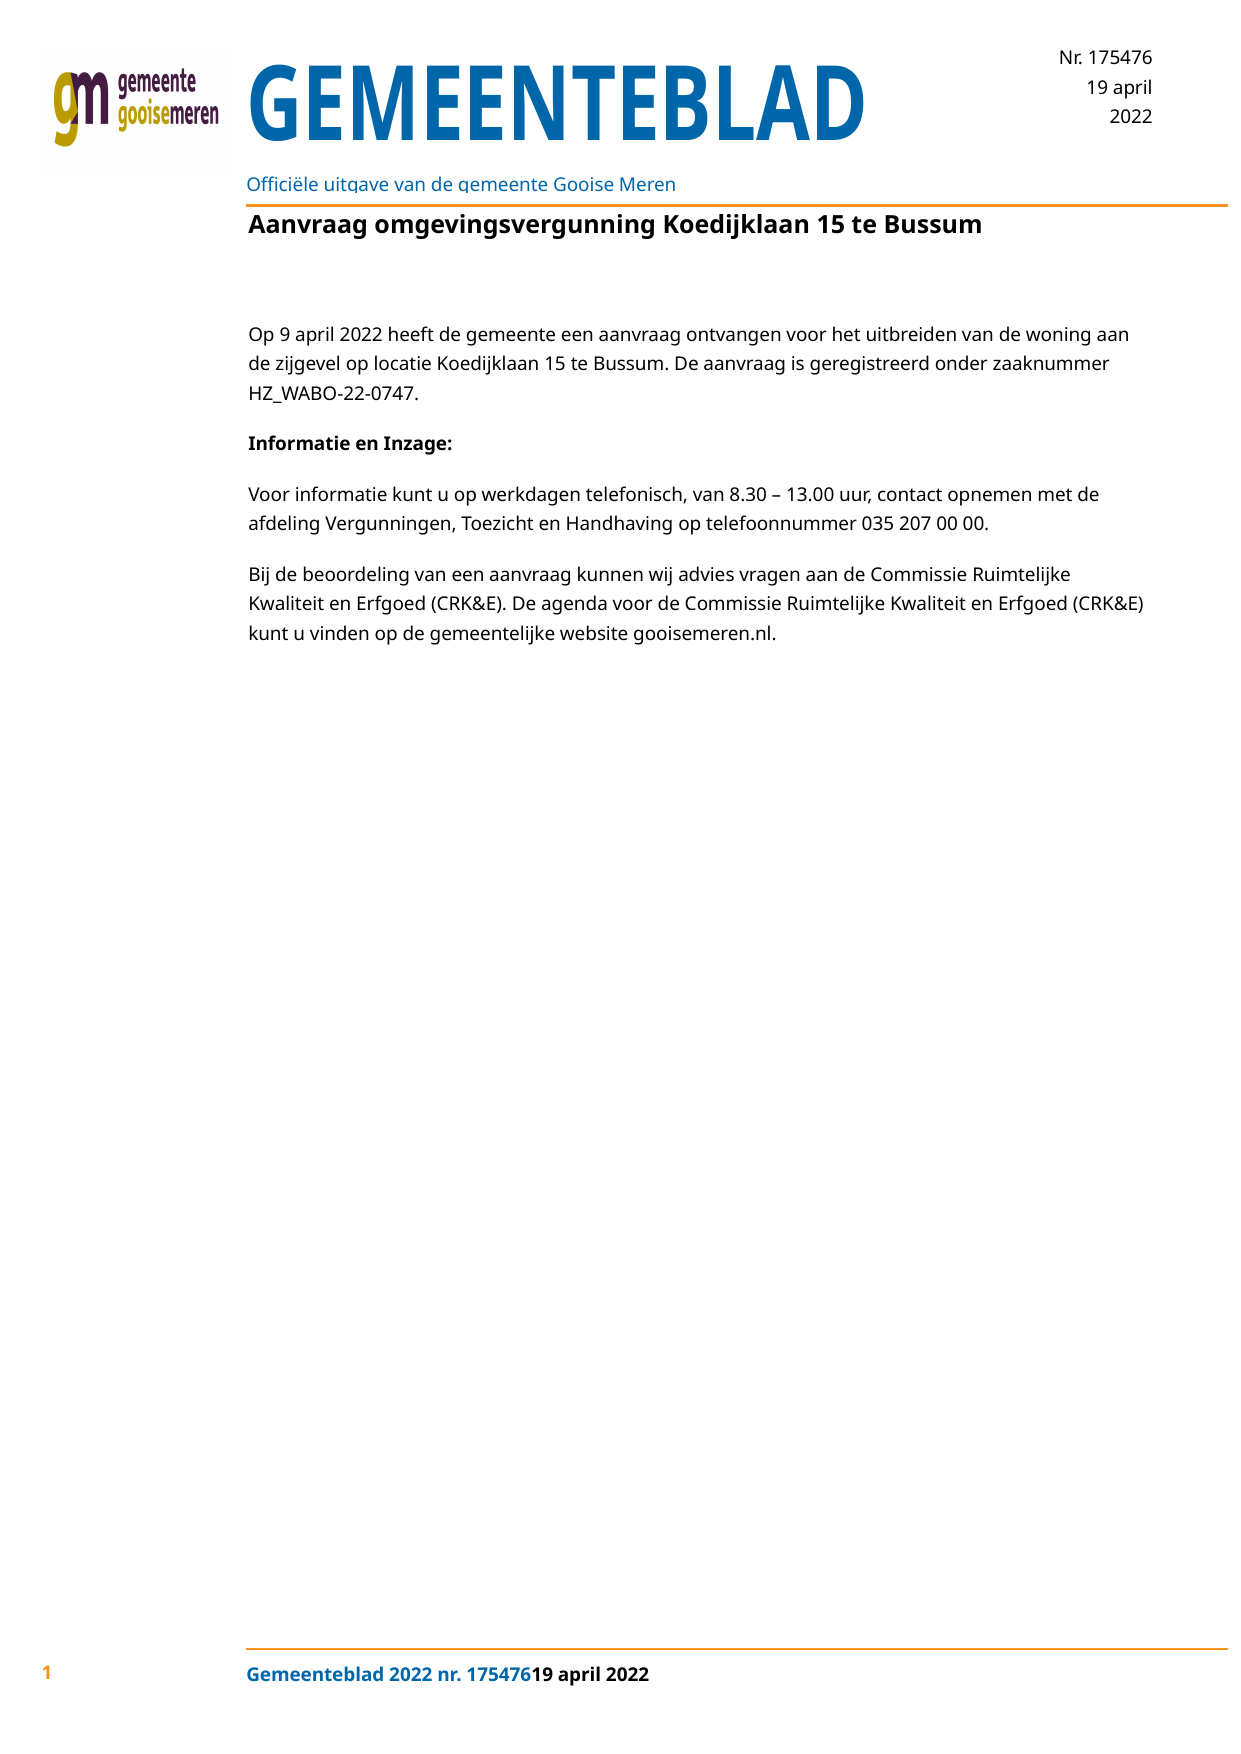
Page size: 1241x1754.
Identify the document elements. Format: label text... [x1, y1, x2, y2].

picture [41, 47, 231, 172]
text Voor informatie kunt u op werkdagen telefonisch, van 8.30 – 13.00 uur, contact opnemen met de afdeling Vergunningen, Toezicht en Handhaving op telefoonnummer 035 207 00 00. [248, 481, 1152, 536]
text Informatie en Inzage: [248, 430, 1152, 456]
text Aanvraag omgevingsvergunning Koedijklaan 15 te Bussum [248, 207, 1152, 241]
text Op 9 april 2022 heeft de gemeente een aanvraag ontvangen voor het uitbreiden van de woning aan de zijgevel op locatie Koedijklaan 15 te Bussum. De aanvraag is geregistreerd onder zaaknummer HZ_WABO-22-0747. [248, 321, 1152, 406]
text Bij de beoordeling van een aanvraag kunnen wij advies vragen aan de Commissie Ruimtelijke Kwaliteit en Erfgoed (CRK&E). De agenda voor de Commissie Ruimtelijke Kwaliteit en Erfgoed (CRK&E) kunt u vinden op de gemeentelijke website gooisemeren.nl. [248, 561, 1152, 646]
